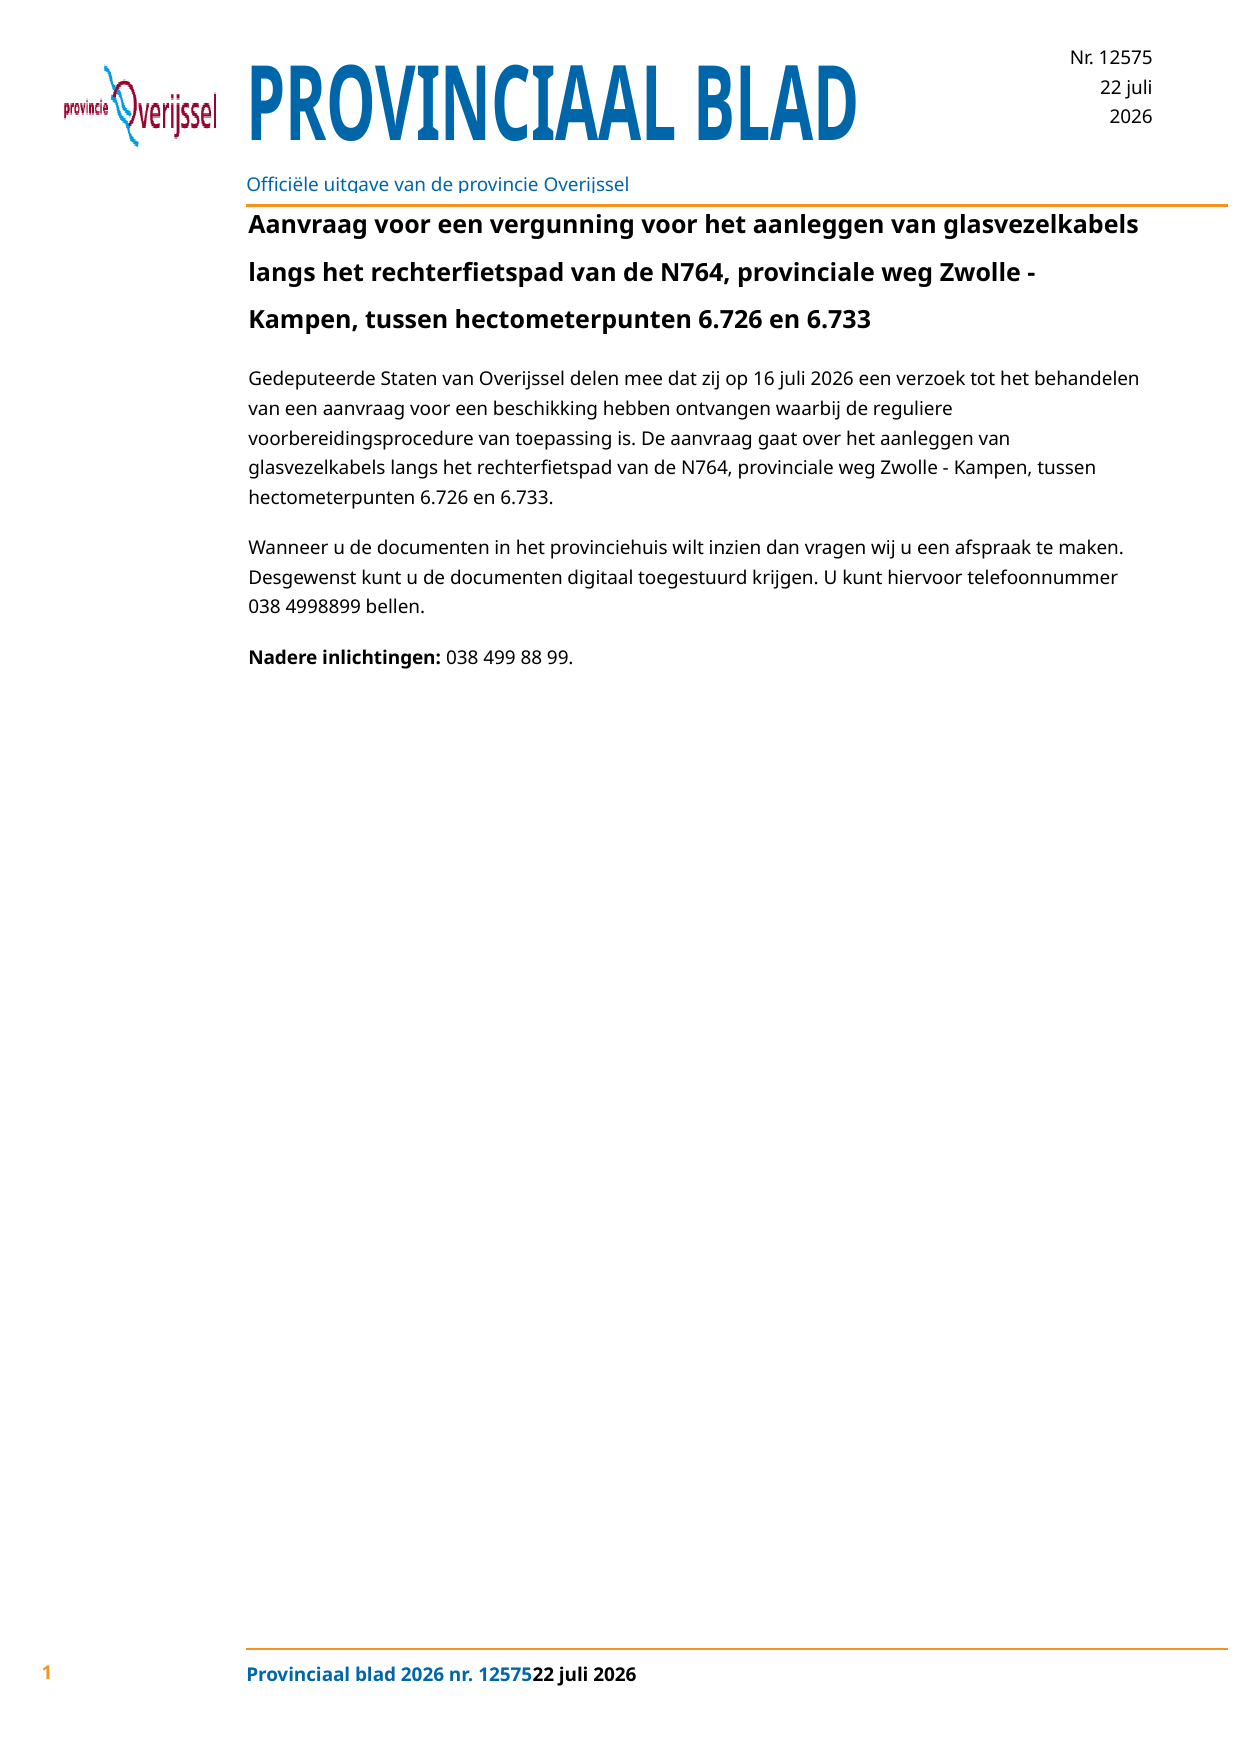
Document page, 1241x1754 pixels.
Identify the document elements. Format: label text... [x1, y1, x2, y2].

text Aanvraag voor een vergunning voor het aanleggen van glasvezelkabels langs het rechterfietspad van de N764, provinciale weg Zwolle - Kampen, tussen hectometerpunten 6.726 en 6.733 [248, 207, 1152, 336]
text Wanneer u de documenten in het provinciehuis wilt inzien dan vragen wij u een afspraak te maken. Desgewenst kunt u de documenten digitaal toegestuurd krijgen. U kunt hiervoor telefoonnummer 038 4998899 bellen. [248, 534, 1152, 619]
text Gedeputeerde Staten van Overijssel delen mee dat zij op 16 juli 2026 een verzoek tot het behandelen van een aanvraag voor een beschikking hebben ontvangen waarbij de reguliere voorbereidingsprocedure van toepassing is. De aanvraag gaat over het aanleggen van glasvezelkabels langs het rechterfietspad van de N764, provinciale weg Zwolle - Kampen, tussen hectometerpunten 6.726 en 6.733. [248, 366, 1152, 509]
picture [41, 47, 231, 172]
text Nadere inlichtingen: 038 499 88 99. [248, 644, 1152, 669]
